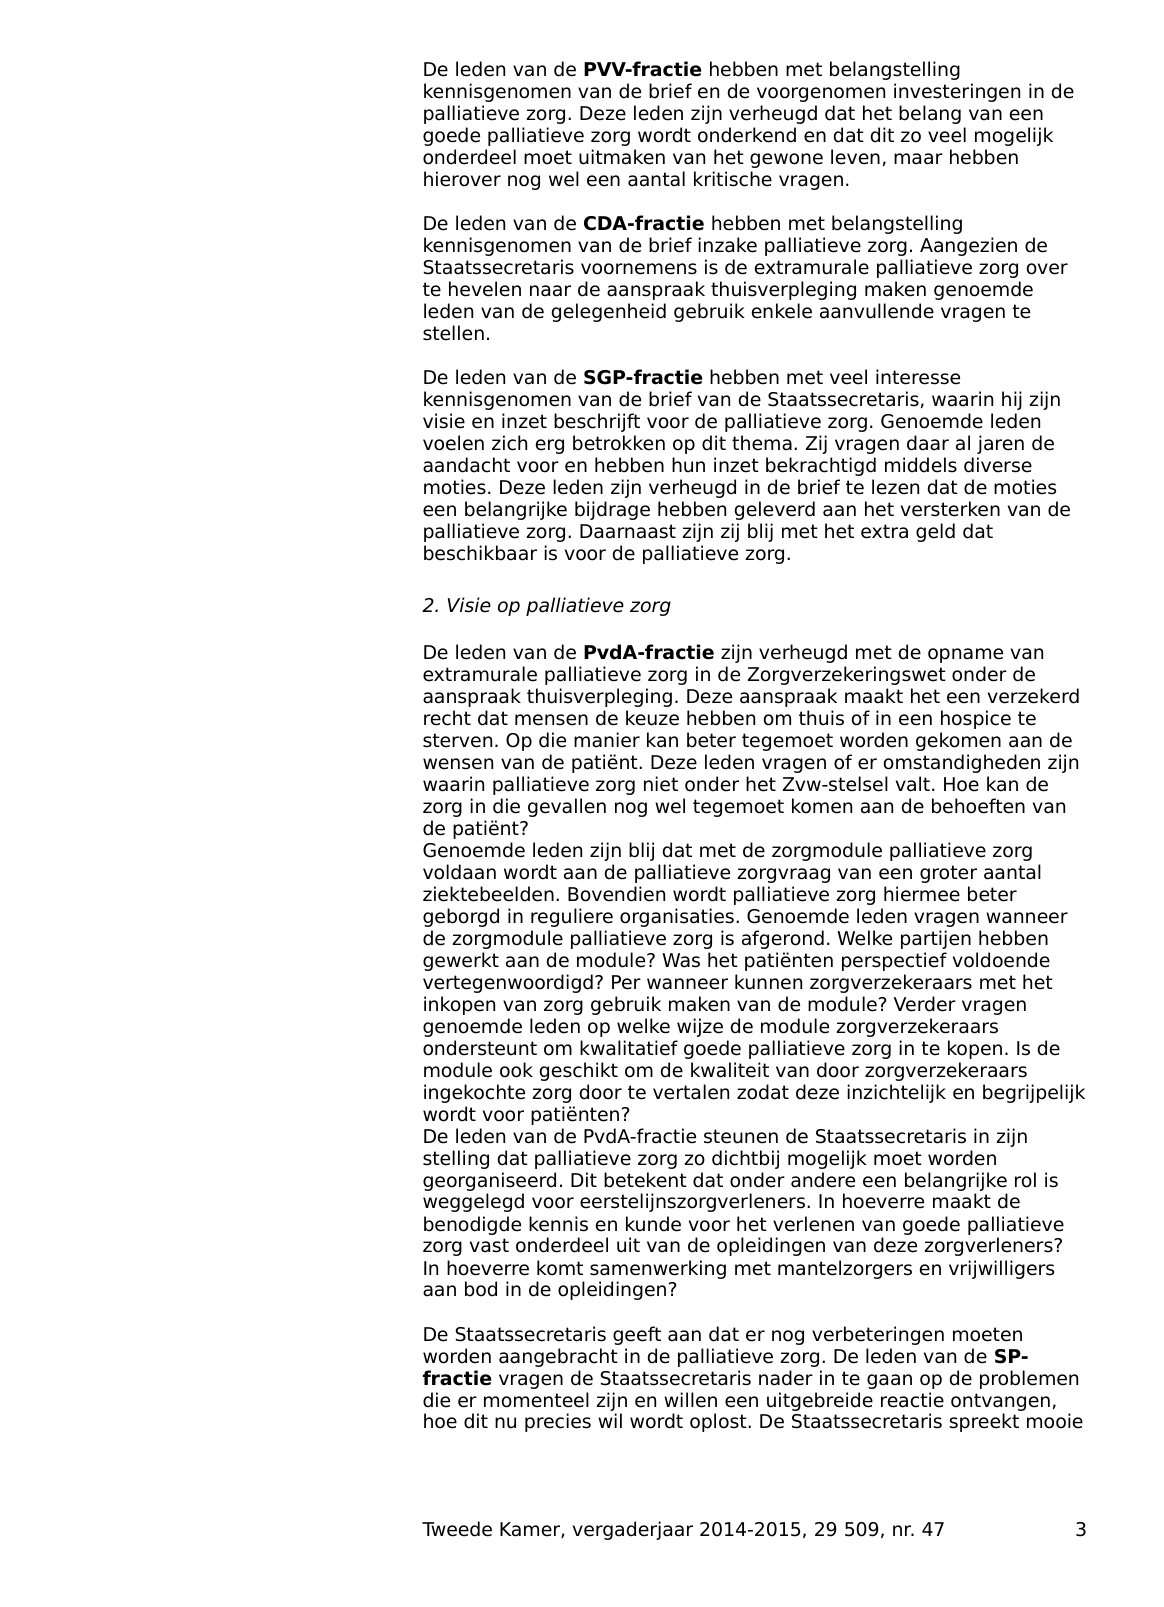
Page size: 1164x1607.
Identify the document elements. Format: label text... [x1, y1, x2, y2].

text De Staatssecretaris geeft aan dat er nog verbeteringen moeten worden aangebracht in de palliatieve zorg. De leden van de SP-fractie vragen de Staatssecretaris nader in te gaan op de problemen die er momenteel zijn en willen een uitgebreide reactie ontvangen, hoe dit nu precies wil wordt oplost. De Staatssecretaris spreekt mooie [422, 1323, 1087, 1433]
text De leden van de PvdA-fractie steunen de Staatssecretaris in zijn stelling dat palliatieve zorg zo dichtbij mogelijk moet worden georganiseerd. Dit betekent dat onder andere een belangrijke rol is weggelegd voor eerstelijnszorgverleners. In hoeverre maakt de benodigde kennis en kunde voor het verlenen van goede palliatieve zorg vast onderdeel uit van de opleidingen van deze zorgverleners? In hoeverre komt samenwerking met mantelzorgers en vrijwilligers aan bod in de opleidingen? [422, 1126, 1087, 1301]
text De leden van de PVV-fractie hebben met belangstelling kennisgenomen van de brief en de voorgenomen investeringen in de palliatieve zorg. Deze leden zijn verheugd dat het belang van een goede palliatieve zorg wordt onderkend en dat dit zo veel mogelijk onderdeel moet uitmaken van het gewone leven, maar hebben hierover nog wel een aantal kritische vragen. [422, 59, 1087, 191]
text Genoemde leden zijn blij dat met de zorgmodule palliatieve zorg voldaan wordt aan de palliatieve zorgvraag van een groter aantal ziektebeelden. Bovendien wordt palliatieve zorg hiermee beter geborgd in reguliere organisaties. Genoemde leden vragen wanneer de zorgmodule palliatieve zorg is afgerond. Welke partijen hebben gewerkt aan de module? Was het patiënten perspectief voldoende vertegenwoordigd? Per wanneer kunnen zorgverzekeraars met het inkopen van zorg gebruik maken van de module? Verder vragen genoemde leden op welke wijze de module zorgverzekeraars ondersteunt om kwalitatief goede palliatieve zorg in te kopen. Is de module ook geschikt om de kwaliteit van door zorgverzekeraars ingekochte zorg door te vertalen zodat deze inzichtelijk en begrijpelijk wordt voor patiënten? [422, 840, 1087, 1126]
text De leden van de CDA-fractie hebben met belangstelling kennisgenomen van de brief inzake palliatieve zorg. Aangezien de Staatssecretaris voornemens is de extramurale palliatieve zorg over te hevelen naar de aanspraak thuisverpleging maken genoemde leden van de gelegenheid gebruik enkele aanvullende vragen te stellen. [422, 213, 1087, 345]
text De leden van de PvdA-fractie zijn verheugd met de opname van extramurale palliatieve zorg in de Zorgverzekeringswet onder de aanspraak thuisverpleging. Deze aanspraak maakt het een verzekerd recht dat mensen de keuze hebben om thuis of in een hospice te sterven. Op die manier kan beter tegemoet worden gekomen aan de wensen van de patiënt. Deze leden vragen of er omstandigheden zijn waarin palliatieve zorg niet onder het Zvw-stelsel valt. Hoe kan de zorg in die gevallen nog wel tegemoet komen aan de behoeften van de patiënt? [422, 642, 1087, 840]
text De leden van de SGP-fractie hebben met veel interesse kennisgenomen van de brief van de Staatssecretaris, waarin hij zijn visie en inzet beschrijft voor de palliatieve zorg. Genoemde leden voelen zich erg betrokken op dit thema. Zij vragen daar al jaren de aandacht voor en hebben hun inzet bekrachtigd middels diverse moties. Deze leden zijn verheugd in de brief te lezen dat de moties een belangrijke bijdrage hebben geleverd aan het versterken van de palliatieve zorg. Daarnaast zijn zij blij met het extra geld dat beschikbaar is voor de palliatieve zorg. [422, 367, 1087, 565]
subtitle 2. Visie op palliatieve zorg [422, 595, 1087, 617]
